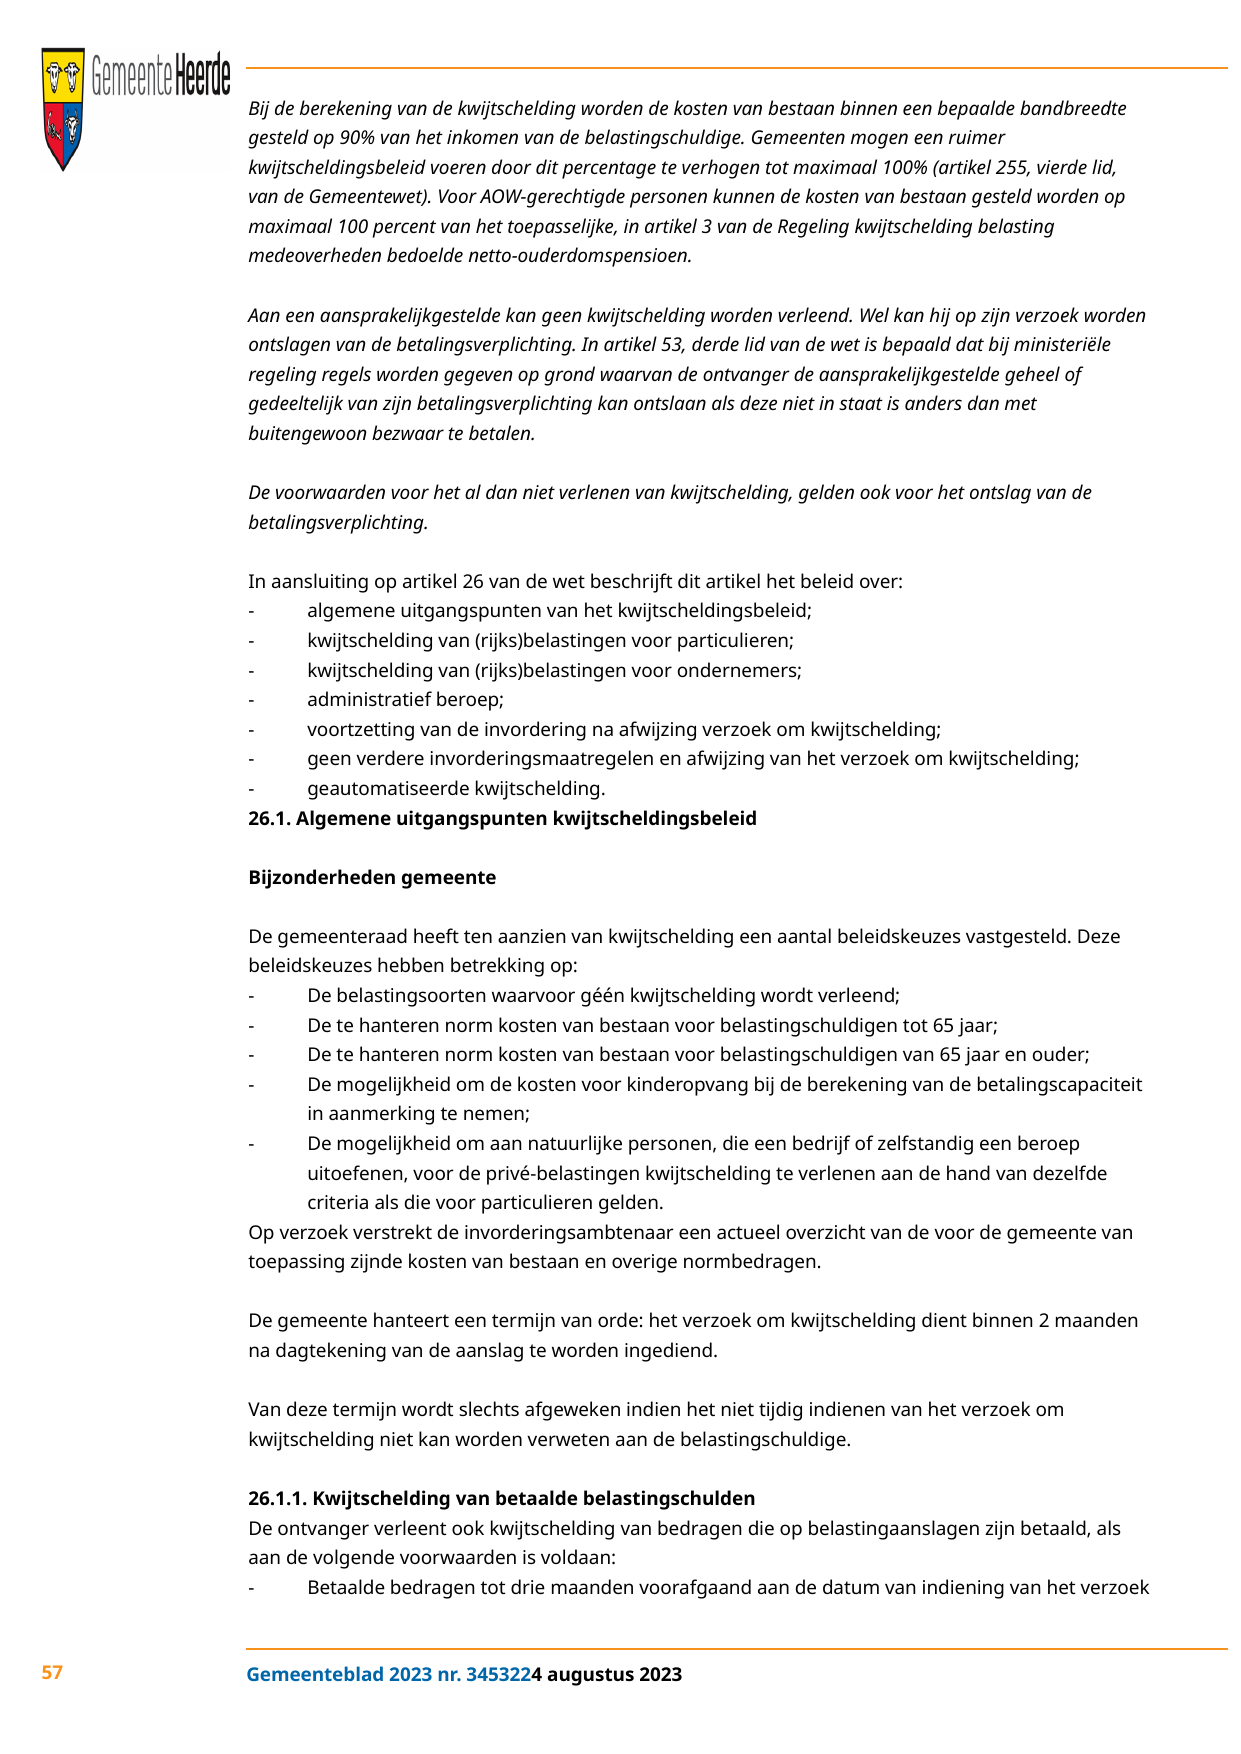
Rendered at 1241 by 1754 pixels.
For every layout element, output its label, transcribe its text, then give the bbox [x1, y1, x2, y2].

list algemene uitgangspunten van het kwijtscheldingsbeleid; [248, 598, 1152, 623]
text In aansluiting op artikel 26 van de wet beschrijft dit artikel het beleid over: [248, 568, 1152, 594]
text Bijzonderheden gemeente [248, 864, 1152, 890]
text Aan een aansprakelijkgestelde kan geen kwijtschelding worden verleend. Wel kan hij op zijn verzoek worden ontslagen van de betalingsverplichting. In artikel 53, derde lid van de wet is bepaald dat bij ministeriële regeling regels worden gegeven op grond waarvan de ontvanger de aansprakelijkgestelde geheel of gedeeltelijk van zijn betalingsverplichting kan ontslaan als deze niet in staat is anders dan met buitengewoon bezwaar te betalen. [248, 302, 1152, 446]
list De mogelijkheid om de kosten voor kinderopvang bij de berekening van de betalingscapaciteit in aanmerking te nemen; [248, 1071, 1152, 1126]
list geen verdere invorderingsmaatregelen en afwijzing van het verzoek om kwijtschelding; [248, 746, 1152, 771]
list De mogelijkheid om aan natuurlijke personen, die een bedrijf of zelfstandig een beroep uitoefenen, voor de privé-belastingen kwijtschelding te verlenen aan de hand van dezelfde criteria als die voor particulieren gelden. [248, 1130, 1152, 1215]
text Van deze termijn wordt slechts afgeweken indien het niet tijdig indienen van het verzoek om kwijtschelding niet kan worden verweten aan de belastingschuldige. [248, 1396, 1152, 1452]
list Betaalde bedragen tot drie maanden voorafgaand aan de datum van indiening van het verzoek [248, 1574, 1152, 1600]
list De belastingsoorten waarvoor géén kwijtschelding wordt verleend; [248, 982, 1152, 1008]
text De ontvanger verleent ook kwijtschelding van bedragen die op belastingaanslagen zijn betaald, als aan de volgende voorwaarden is voldaan: [248, 1515, 1152, 1570]
text De voorwaarden voor het al dan niet verlenen van kwijtschelding, gelden ook voor het ontslag van de betalingsverplichting. [248, 479, 1152, 535]
list geautomatiseerde kwijtschelding. [248, 775, 1152, 801]
text 26.1.1. Kwijtschelding van betaalde belastingschulden [248, 1485, 1152, 1511]
text 26.1. Algemene uitgangspunten kwijtscheldingsbeleid [248, 805, 1152, 831]
list voortzetting van de invordering na afwijzing verzoek om kwijtschelding; [248, 716, 1152, 742]
list kwijtschelding van (rijks)belastingen voor ondernemers; [248, 657, 1152, 683]
text Bij de berekening van de kwijtschelding worden de kosten van bestaan binnen een bepaalde bandbreedte gesteld op 90% van het inkomen van de belastingschuldige. Gemeenten mogen een ruimer kwijtscheldingsbeleid voeren door dit percentage te verhogen tot maximaal 100% (artikel 255, vierde lid, van de Gemeentewet). Voor AOW-gerechtigde personen kunnen de kosten van bestaan gesteld worden op maximaal 100 percent van het toepasselijke, in artikel 3 van de Regeling kwijtschelding belasting medeoverheden bedoelde netto-ouderdomspensioen. [248, 95, 1152, 268]
list De te hanteren norm kosten van bestaan voor belastingschuldigen van 65 jaar en ouder; [248, 1041, 1152, 1067]
text De gemeente hanteert een termijn van orde: het verzoek om kwijtschelding dient binnen 2 maanden na dagtekening van de aanslag te worden ingediend. [248, 1308, 1152, 1363]
text Op verzoek verstrekt de invorderingsambtenaar een actueel overzicht van de voor de gemeente van toepassing zijnde kosten van bestaan en overige normbedragen. [248, 1219, 1152, 1274]
list De te hanteren norm kosten van bestaan voor belastingschuldigen tot 65 jaar; [248, 1012, 1152, 1038]
picture [41, 47, 231, 172]
list administratief beroep; [248, 686, 1152, 712]
text De gemeenteraad heeft ten aanzien van kwijtschelding een aantal beleidskeuzes vastgesteld. Deze beleidskeuzes hebben betrekking op: [248, 923, 1152, 978]
list kwijtschelding van (rijks)belastingen voor particulieren; [248, 627, 1152, 653]
